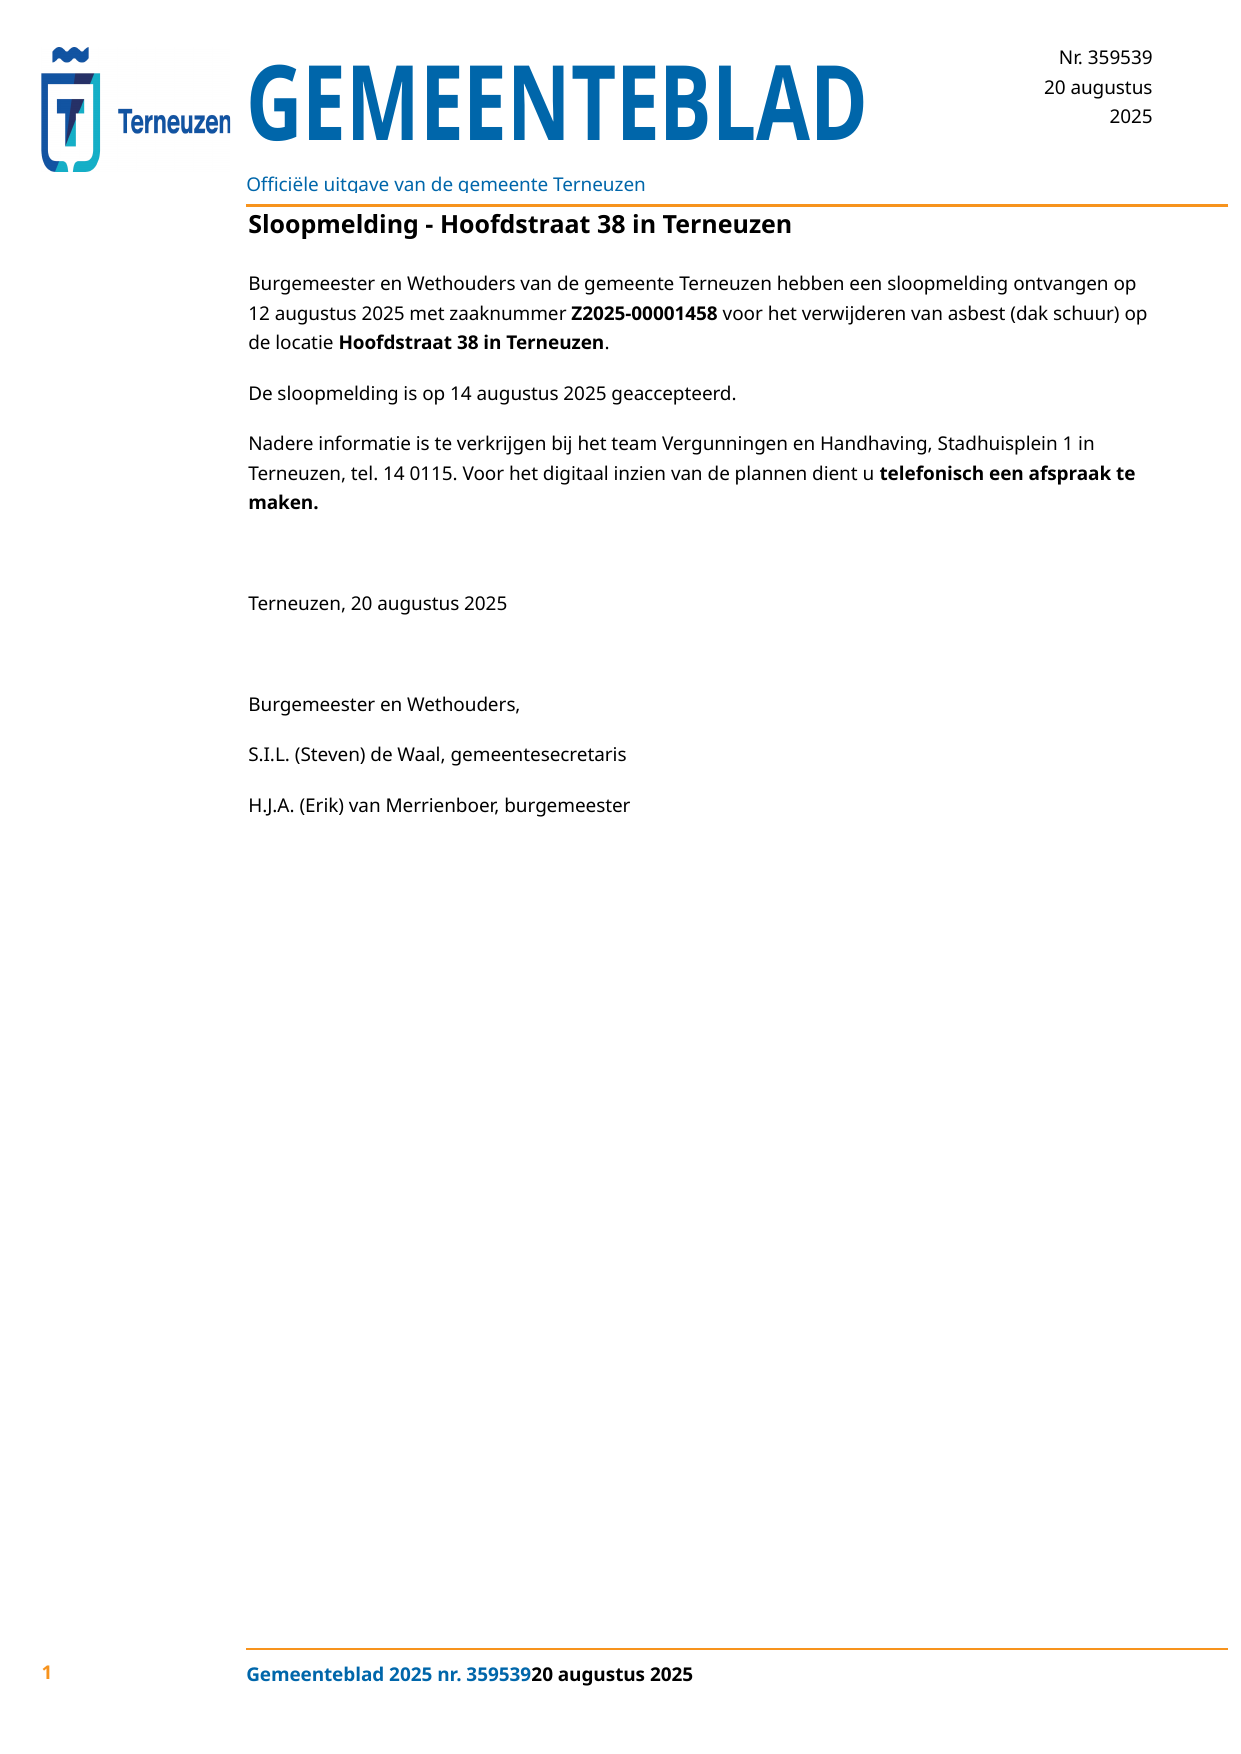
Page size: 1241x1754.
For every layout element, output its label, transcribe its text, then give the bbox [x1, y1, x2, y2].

text S.I.L. (Steven) de Waal, gemeentesecretaris [248, 742, 1152, 767]
text Terneuzen, 20 augustus 2025 [248, 590, 1152, 616]
text Nadere informatie is te verkrijgen bij het team Vergunningen en Handhaving, Stadhuisplein 1 in Terneuzen, tel. 14 0115. Voor het digitaal inzien van de plannen dient u telefonisch een afspraak te maken. [248, 430, 1152, 515]
text Burgemeester en Wethouders, [248, 691, 1152, 717]
picture [41, 47, 231, 172]
text H.J.A. (Erik) van Merrienboer, burgemeester [248, 792, 1152, 818]
text Burgemeester en Wethouders van de gemeente Terneuzen hebben een sloopmelding ontvangen op 12 augustus 2025 met zaaknummer Z2025-00001458 voor het verwijderen van asbest (dak schuur) op de locatie Hoofdstraat 38 in Terneuzen. [248, 270, 1152, 355]
text Sloopmelding - Hoofdstraat 38 in Terneuzen [248, 207, 1152, 241]
text De sloopmelding is op 14 augustus 2025 geaccepteerd. [248, 380, 1152, 406]
